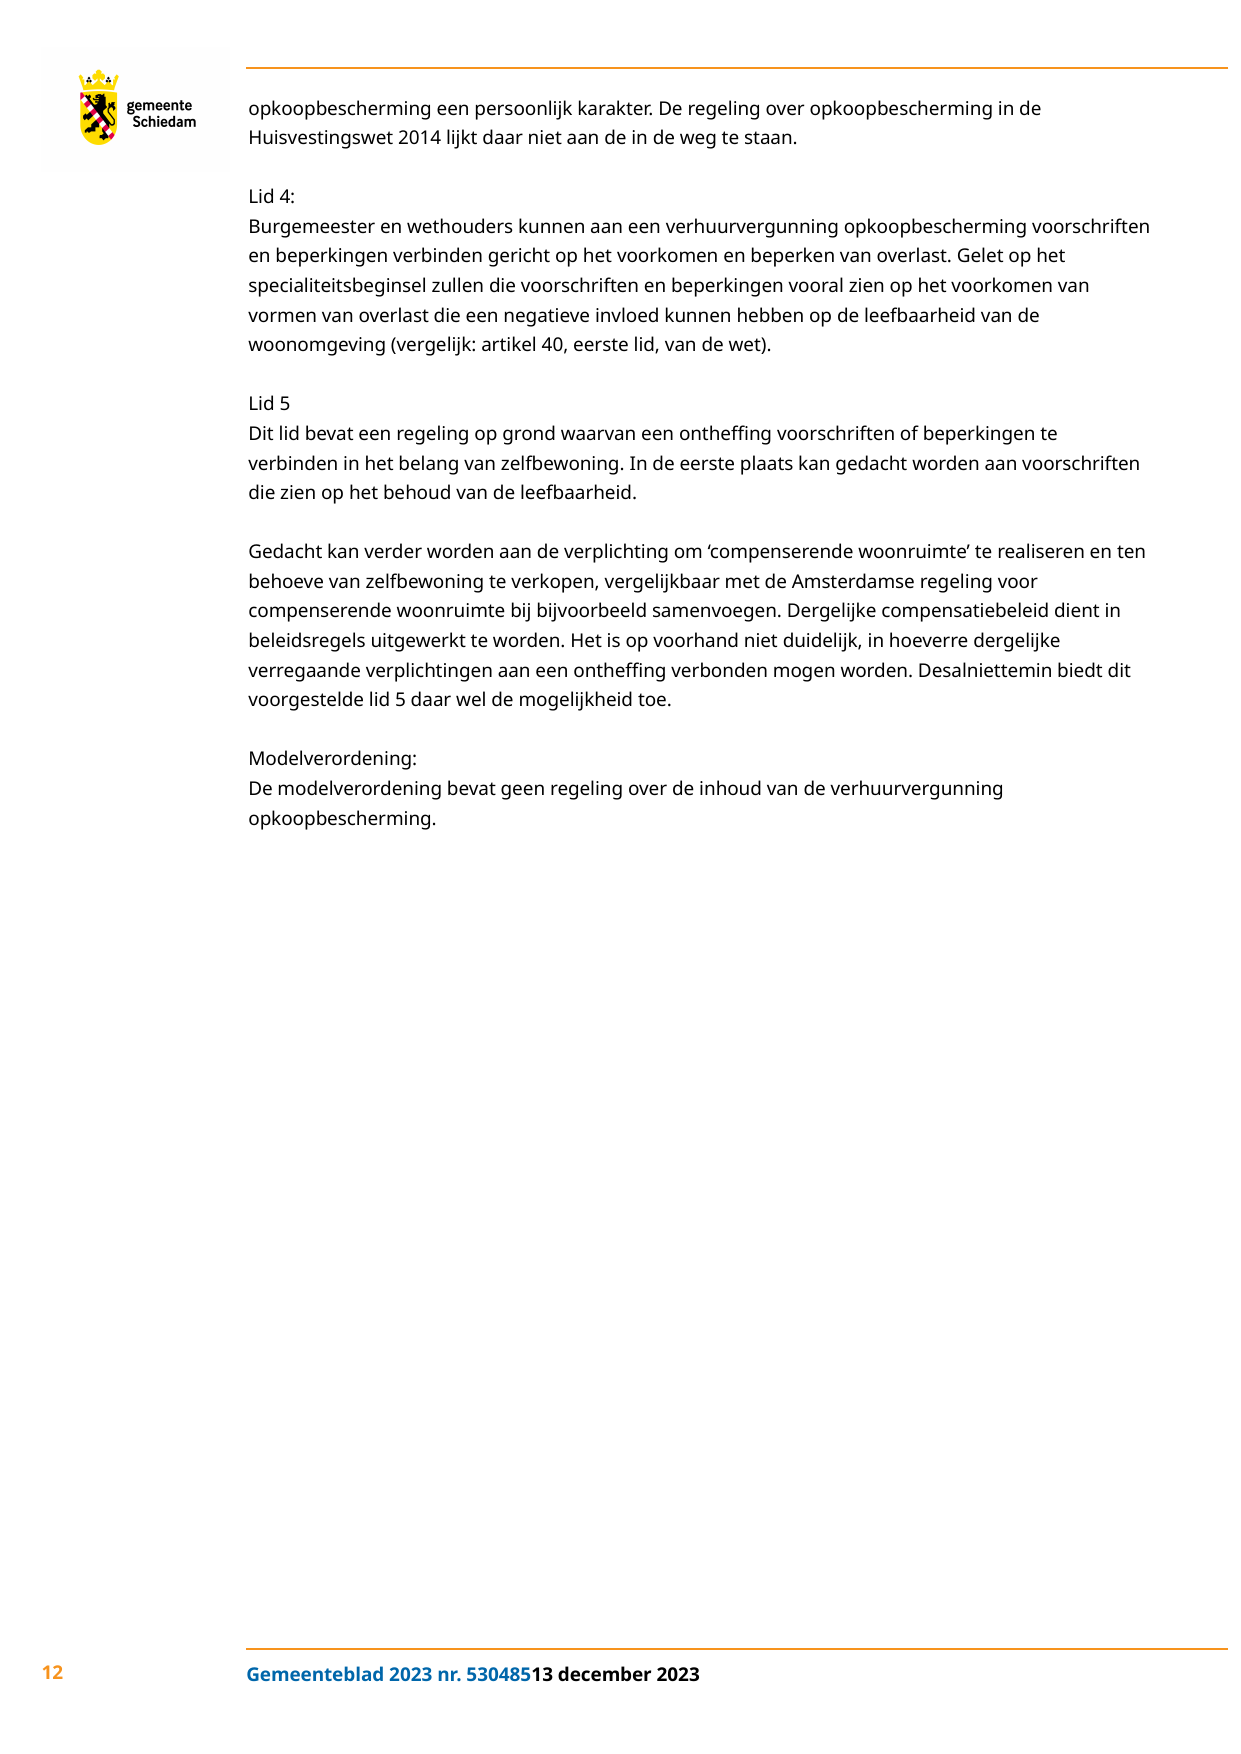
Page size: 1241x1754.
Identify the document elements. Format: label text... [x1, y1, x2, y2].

text Dit lid bevat een regeling op grond waarvan een ontheffing voorschriften of beperkingen te verbinden in het belang van zelfbewoning. In de eerste plaats kan gedacht worden aan voorschriften die zien op het behoud van de leefbaarheid. [248, 420, 1152, 505]
picture [41, 47, 231, 172]
text De modelverordening bevat geen regeling over de inhoud van de verhuurvergunning opkoopbescherming. [248, 775, 1152, 831]
text Burgemeester en wethouders kunnen aan een verhuurvergunning opkoopbescherming voorschriften en beperkingen verbinden gericht op het voorkomen en beperken van overlast. Gelet op het specialiteitsbeginsel zullen die voorschriften en beperkingen vooral zien op het voorkomen van vormen van overlast die een negatieve invloed kunnen hebben op de leefbaarheid van de woonomgeving (vergelijk: artikel 40, eerste lid, van de wet). [248, 213, 1152, 357]
text Modelverordening: [248, 746, 1152, 771]
text Lid 5 [248, 391, 1152, 416]
text Lid 4: [248, 183, 1152, 209]
text opkoopbescherming een persoonlijk karakter. De regeling over opkoopbescherming in de Huisvestingswet 2014 lijkt daar niet aan de in de weg te staan. [248, 95, 1152, 150]
text Gedacht kan verder worden aan de verplichting om ‘compenserende woonruimte’ te realiseren en ten behoeve van zelfbewoning te verkopen, vergelijkbaar met de Amsterdamse regeling voor compenserende woonruimte bij bijvoorbeeld samenvoegen. Dergelijke compensatiebeleid dient in beleidsregels uitgewerkt te worden. Het is op voorhand niet duidelijk, in hoeverre dergelijke verregaande verplichtingen aan een ontheffing verbonden mogen worden. Desalniettemin biedt dit voorgestelde lid 5 daar wel de mogelijkheid toe. [248, 538, 1152, 712]
